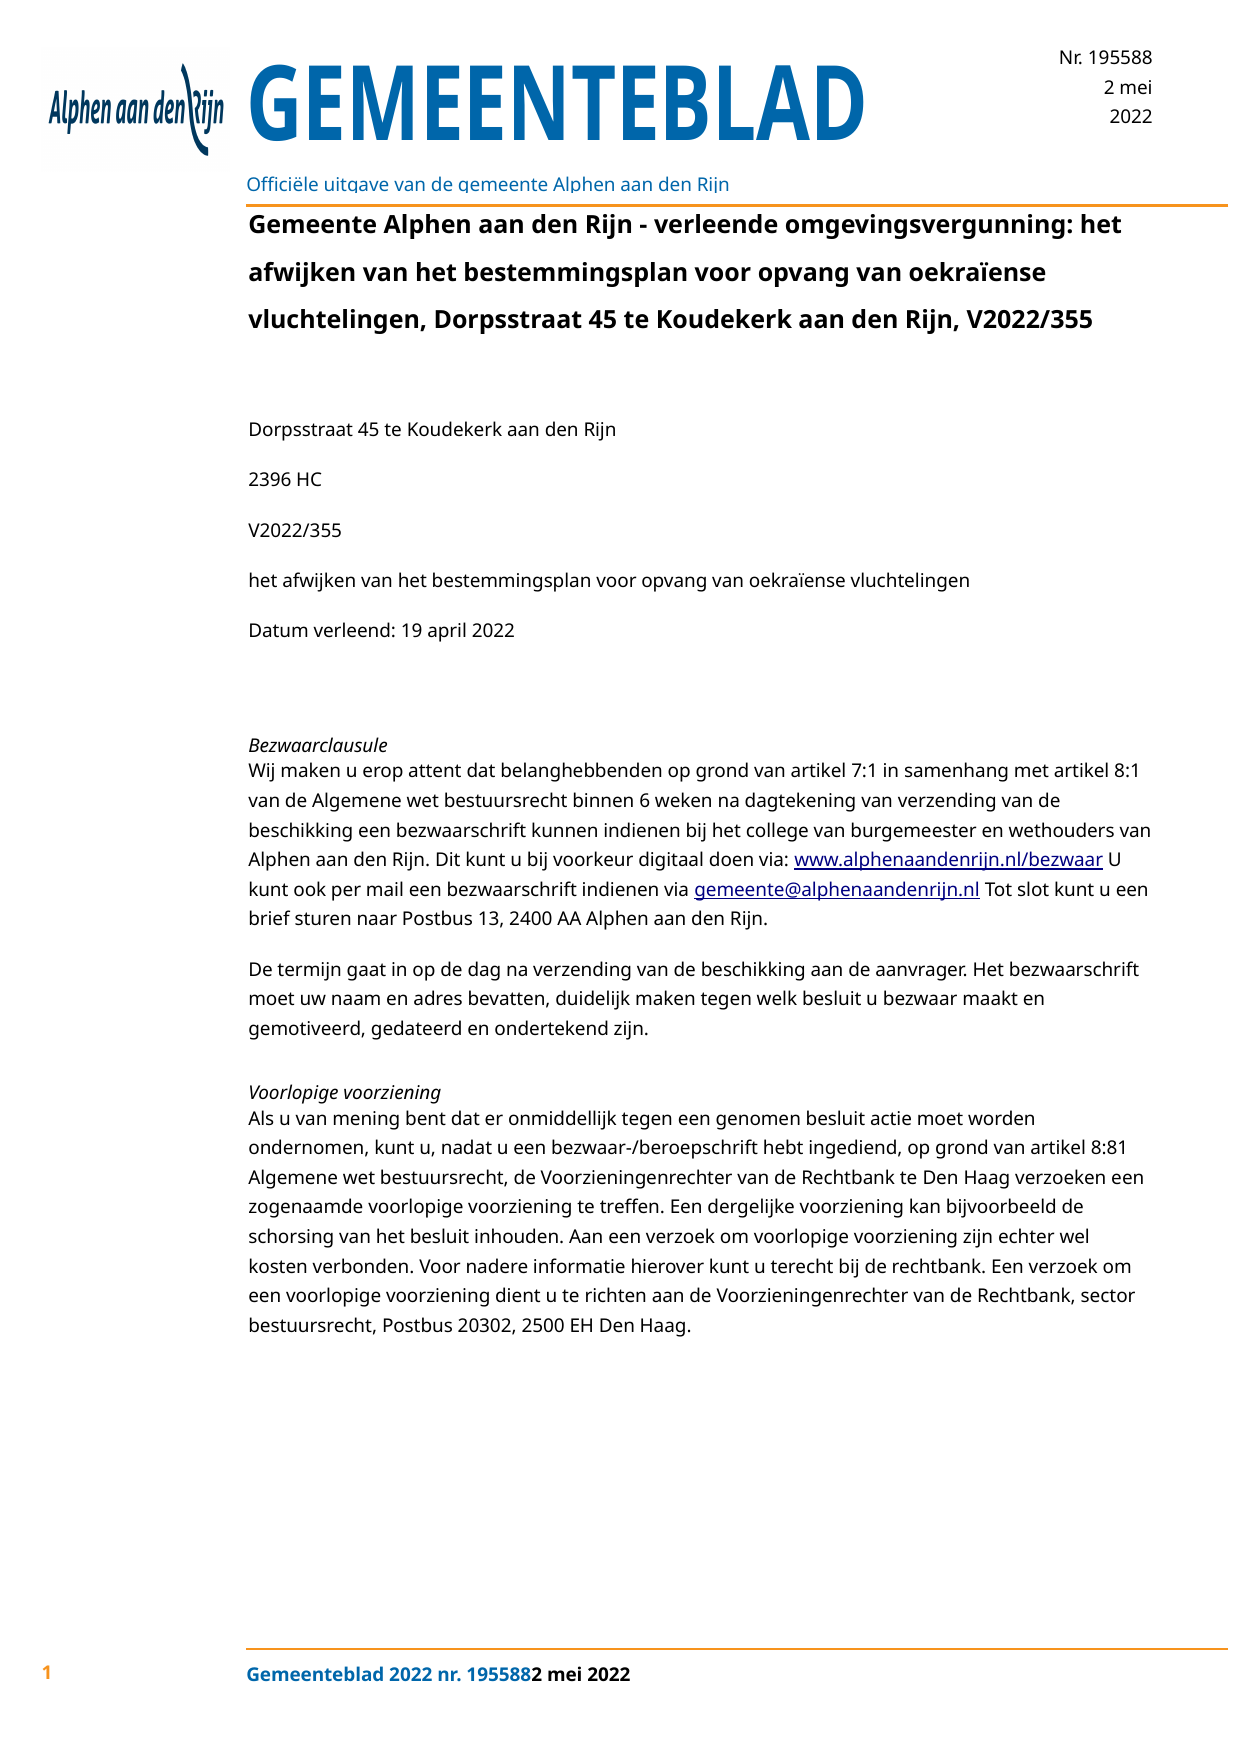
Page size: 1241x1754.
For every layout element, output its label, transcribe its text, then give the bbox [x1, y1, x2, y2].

text het afwijken van het bestemmingsplan voor opvang van oekraïense vluchtelingen [248, 567, 1152, 593]
text 2396 HC [248, 466, 1152, 492]
picture [41, 47, 231, 172]
text Als u van mening bent dat er onmiddellijk tegen een genomen besluit actie moet worden ondernomen, kunt u, nadat u een bezwaar-/beroepschrift hebt ingediend, op grond van artikel 8:81 Algemene wet bestuursrecht, de Voorzieningenrechter van de Rechtbank te Den Haag verzoeken een zogenaamde voorlopige voorziening te treffen. Een dergelijke voorziening kan bijvoorbeeld de schorsing van het besluit inhouden. Aan een verzoek om voorlopige voorziening zijn echter wel kosten verbonden. Voor nadere informatie hierover kunt u terecht bij de rechtbank. Een verzoek om een voorlopige voorziening dient u te richten aan de Voorzieningenrechter van de Rechtbank, sector bestuursrecht, Postbus 20302, 2500 EH Den Haag. [248, 1105, 1152, 1338]
text Datum verleend: 19 april 2022 [248, 618, 1152, 643]
text Wij maken u erop attent dat belanghebbenden op grond van artikel 7:1 in samenhang met artikel 8:1 van de Algemene wet bestuursrecht binnen 6 weken na dagtekening van verzending van de beschikking een bezwaarschrift kunnen indienen bij het college van burgemeester en wethouders van Alphen aan den Rijn. Dit kunt u bij voorkeur digitaal doen via: www.alphenaandenrijn.nl/bezwaar U kunt ook per mail een bezwaarschrift indienen via gemeente@alphenaandenrijn.nl Tot slot kunt u een brief sturen naar Postbus 13, 2400 AA Alphen aan den Rijn. [248, 758, 1152, 931]
text Voorlopige voorziening [248, 1079, 1152, 1105]
text Dorpsstraat 45 te Koudekerk aan den Rijn [248, 416, 1152, 442]
text Gemeente Alphen aan den Rijn - verleende omgevingsvergunning: het afwijken van het bestemmingsplan voor opvang van oekraïense vluchtelingen, Dorpsstraat 45 te Koudekerk aan den Rijn, V2022/355 [248, 207, 1152, 336]
text V2022/355 [248, 517, 1152, 542]
text De termijn gaat in op de dag na verzending van de beschikking aan de aanvrager. Het bezwaarschrift moet uw naam en adres bevatten, duidelijk maken tegen welk besluit u bezwaar maakt en gemotiveerd, gedateerd en ondertekend zijn. [248, 956, 1152, 1041]
text Bezwaarclausule [248, 732, 1152, 758]
